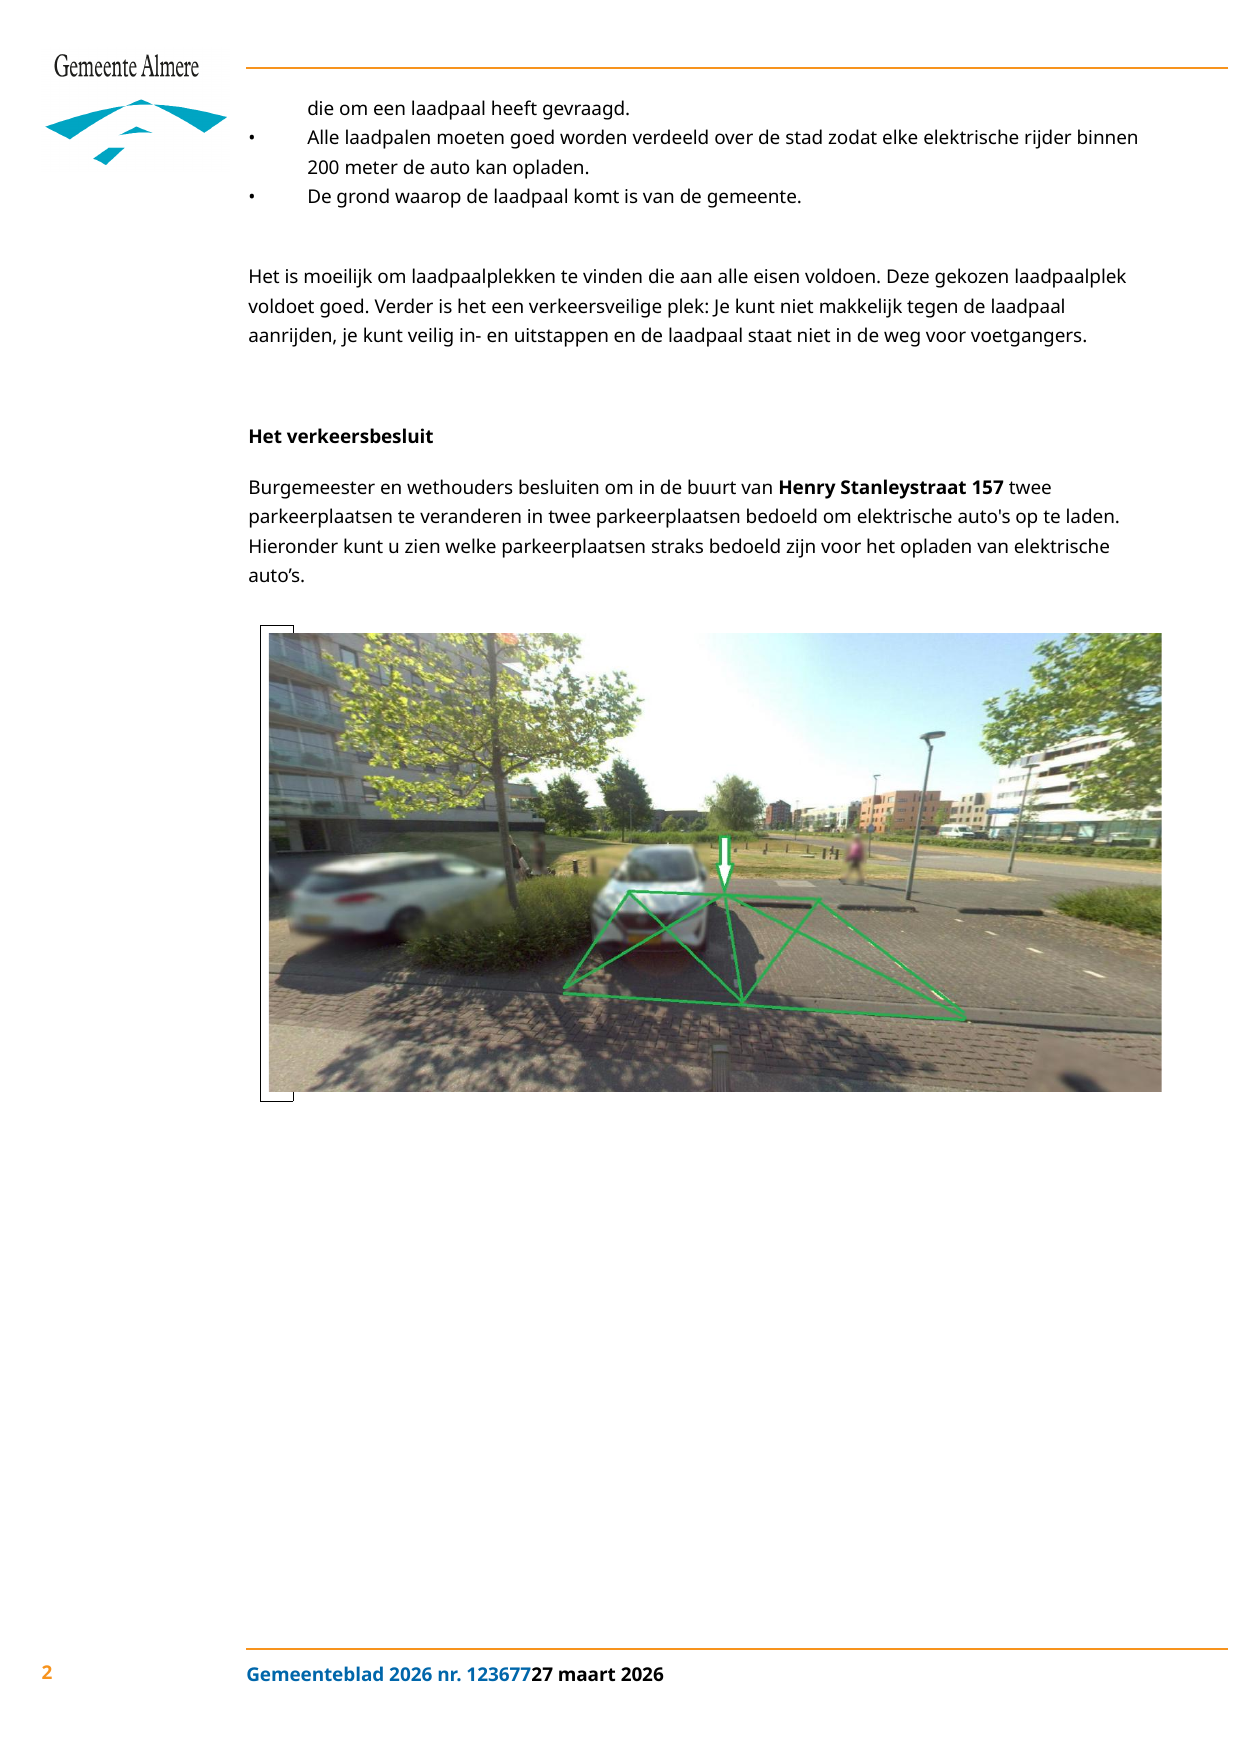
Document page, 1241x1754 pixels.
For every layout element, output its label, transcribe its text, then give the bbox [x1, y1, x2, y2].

list Alle laadpalen moeten goed worden verdeeld over de stad zodat elke elektrische rijder binnen 200 meter de auto kan opladen. [248, 124, 1152, 180]
list die om een laadpaal heeft gevraagd. [248, 95, 1152, 121]
picture [41, 47, 231, 172]
text Het is moeilijk om laadpaalplekken te vinden die aan alle eisen voldoen. Deze gekozen laadpaalplek voldoet goed. Verder is het een verkeersveilige plek: Je kunt niet makkelijk tegen de laadpaal aanrijden, je kunt veilig in- en uitstappen en de laadpaal staat niet in de weg voor voetgangers. [248, 263, 1152, 348]
text Het verkeersbesluit [248, 423, 1152, 449]
text Burgemeester en wethouders besluiten om in de buurt van Henry Stanleystraat 157 twee parkeerplaatsen te veranderen in twee parkeerplaatsen bedoeld om elektrische auto's op te laden. Hieronder kunt u zien welke parkeerplaatsen straks bedoeld zijn voor het opladen van elektrische auto’s. [248, 474, 1152, 588]
list De grond waarop de laadpaal komt is van de gemeente. [248, 183, 1152, 209]
picture [268, 633, 1162, 1092]
